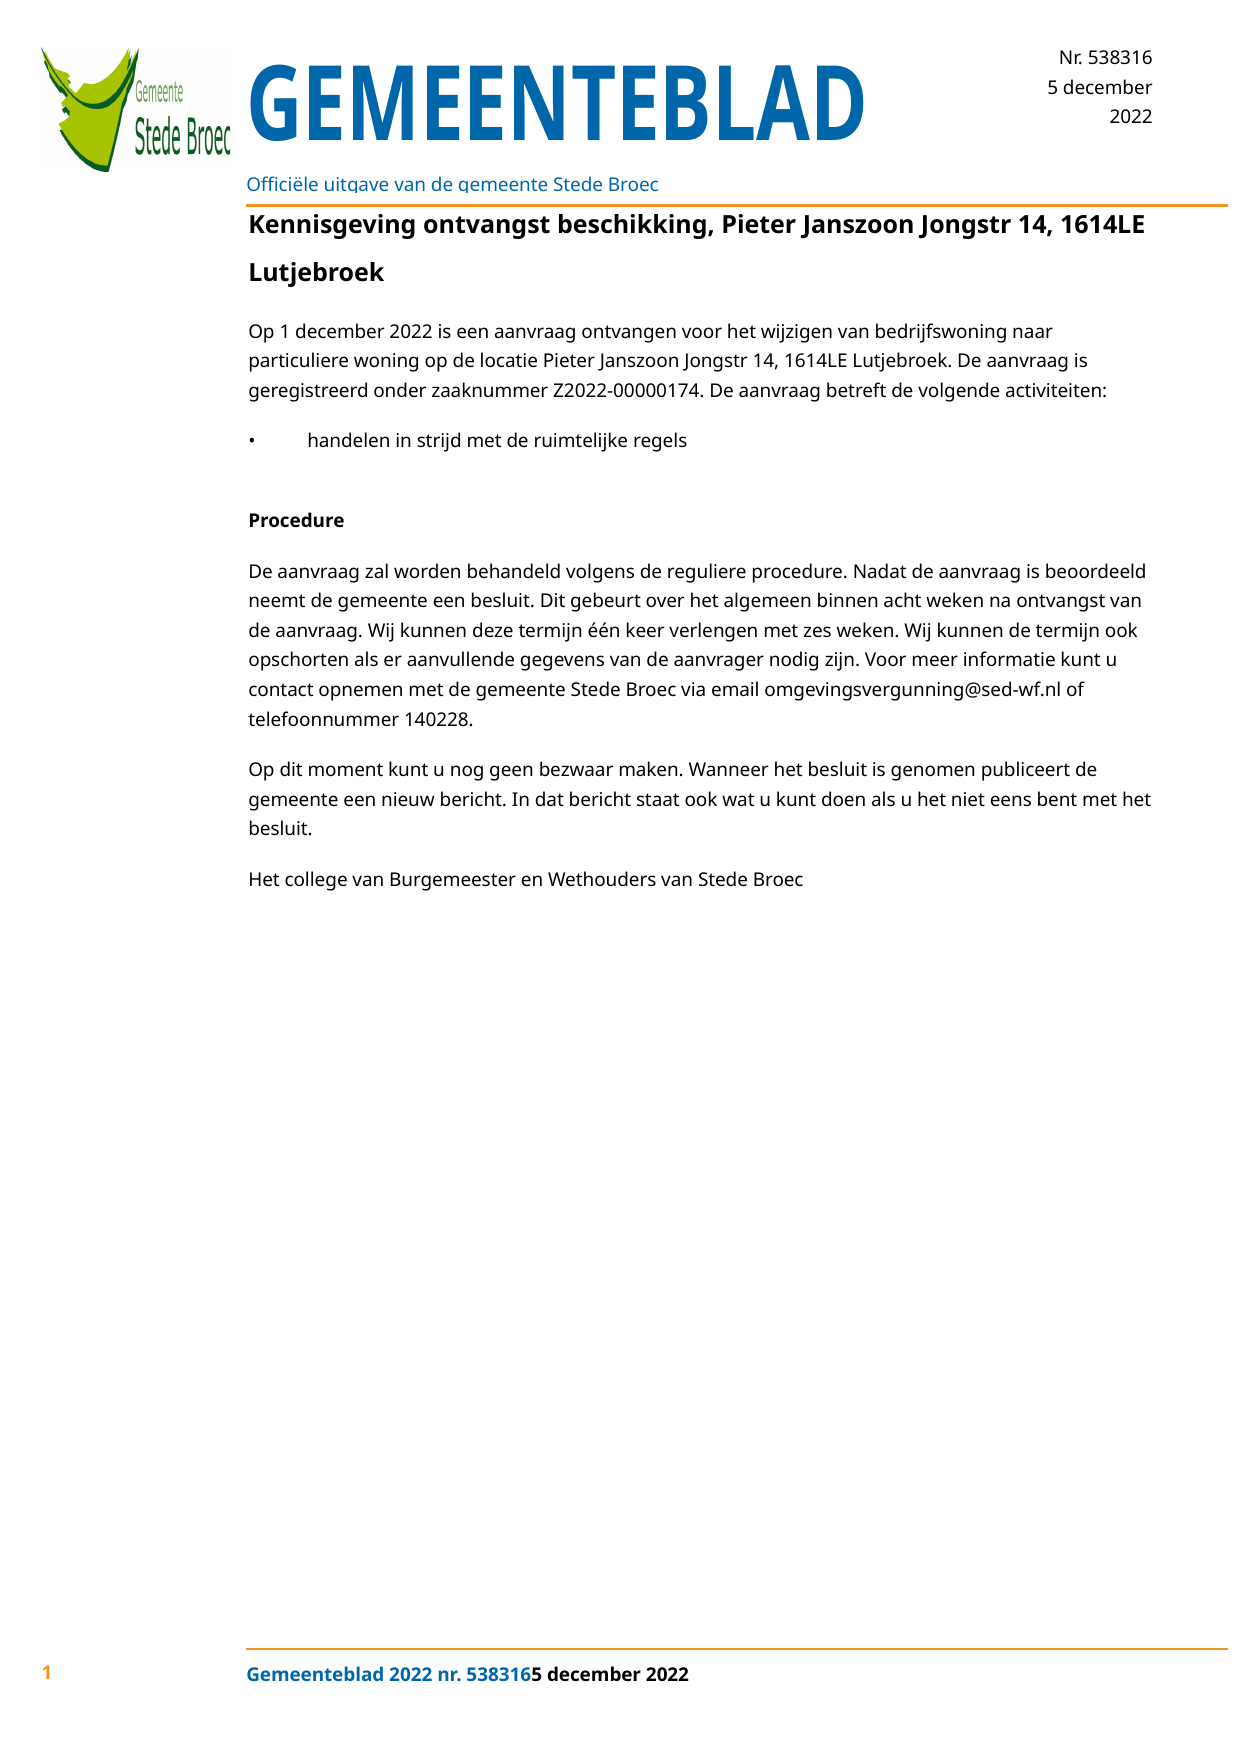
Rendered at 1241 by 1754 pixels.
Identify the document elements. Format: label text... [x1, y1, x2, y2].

text Op dit moment kunt u nog geen bezwaar maken. Wanneer het besluit is genomen publiceert de gemeente een nieuw bericht. In dat bericht staat ook wat u kunt doen als u het niet eens bent met het besluit. [248, 756, 1152, 841]
list handelen in strijd met de ruimtelijke regels [248, 427, 1152, 453]
text Het college van Burgemeester en Wethouders van Stede Broec [248, 866, 1152, 892]
text Kennisgeving ontvangst beschikking, Pieter Janszoon Jongstr 14, 1614LE Lutjebroek [248, 207, 1152, 288]
text Procedure [248, 507, 1152, 533]
text De aanvraag zal worden behandeld volgens de reguliere procedure. Nadat de aanvraag is beoordeeld neemt de gemeente een besluit. Dit gebeurt over het algemeen binnen acht weken na ontvangst van de aanvraag. Wij kunnen deze termijn één keer verlengen met zes weken. Wij kunnen de termijn ook opschorten als er aanvullende gegevens van de aanvrager nodig zijn. Voor meer informatie kunt u contact opnemen met de gemeente Stede Broec via email omgevingsvergunning@sed-wf.nl of telefoonnummer 140228. [248, 558, 1152, 732]
picture [41, 47, 231, 172]
text Op 1 december 2022 is een aanvraag ontvangen voor het wijzigen van bedrijfswoning naar particuliere woning op de locatie Pieter Janszoon Jongstr 14, 1614LE Lutjebroek. De aanvraag is geregistreerd onder zaaknummer Z2022-00000174. De aanvraag betreft de volgende activiteiten: [248, 318, 1152, 403]
